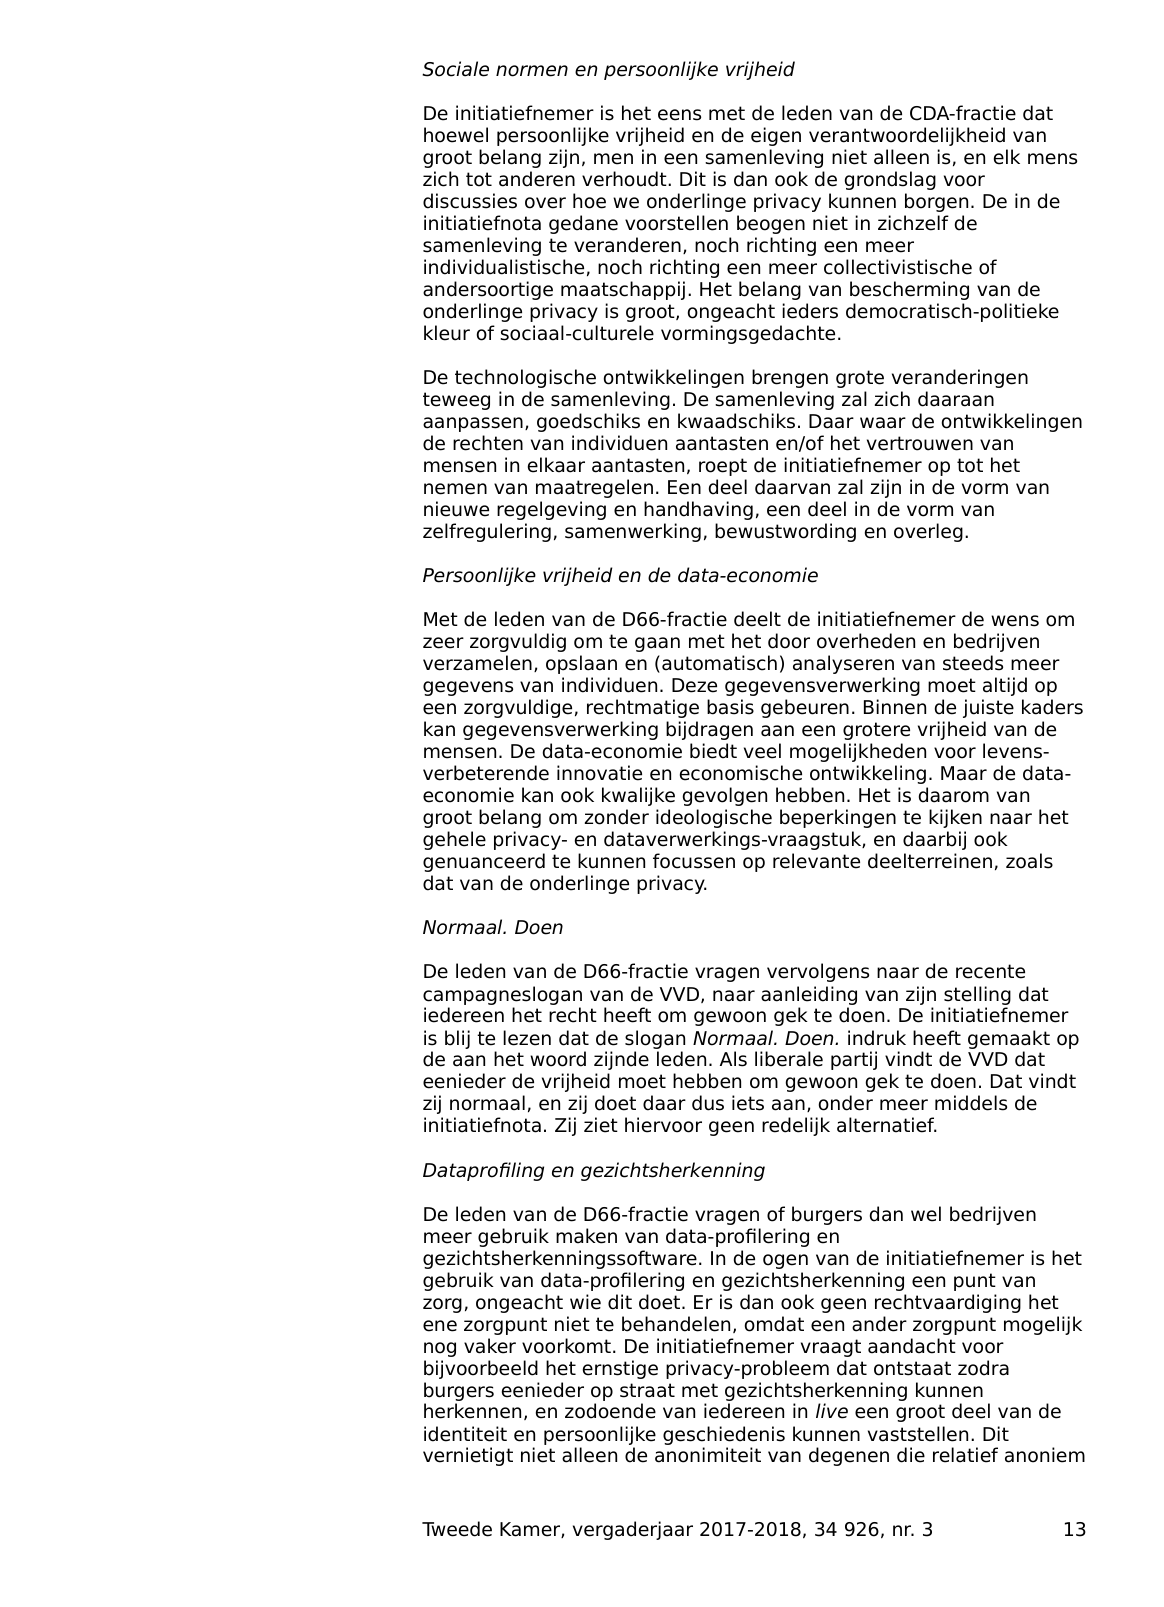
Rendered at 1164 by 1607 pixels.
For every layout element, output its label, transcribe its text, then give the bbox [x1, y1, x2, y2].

text De leden van de D66-fractie vragen of burgers dan wel bedrijven meer gebruik maken van data-profilering en gezichtsherkenningssoftware. In de ogen van de initiatiefnemer is het gebruik van data-profilering en gezichtsherkenning een punt van zorg, ongeacht wie dit doet. Er is dan ook geen rechtvaardiging het ene zorgpunt niet te behandelen, omdat een ander zorgpunt mogelijk nog vaker voorkomt. De initiatiefnemer vraagt aandacht voor bijvoorbeeld het ernstige privacy-probleem dat ontstaat zodra burgers eenieder op straat met gezichtsherkenning kunnen herkennen, en zodoende van iedereen in live een groot deel van de identiteit en persoonlijke geschiedenis kunnen vaststellen. Dit vernietigt niet alleen de anonimiteit van degenen die relatief anoniem [422, 1204, 1087, 1467]
text De leden van de D66-fractie vragen vervolgens naar de recente campagneslogan van de VVD, naar aanleiding van zijn stelling dat iedereen het recht heeft om gewoon gek te doen. De initiatiefnemer is blij te lezen dat de slogan Normaal. Doen. indruk heeft gemaakt op de aan het woord zijnde leden. Als liberale partij vindt de VVD dat eenieder de vrijheid moet hebben om gewoon gek te doen. Dat vindt zij normaal, en zij doet daar dus iets aan, onder meer middels de initiatiefnota. Zij ziet hiervoor geen redelijk alternatief. [422, 961, 1087, 1137]
text Met de leden van de D66-fractie deelt de initiatiefnemer de wens om zeer zorgvuldig om te gaan met het door overheden en bedrijven verzamelen, opslaan en (automatisch) analyseren van steeds meer gegevens van individuen. Deze gegevensverwerking moet altijd op een zorgvuldige, rechtmatige basis gebeuren. Binnen de juiste kaders kan gegevensverwerking bijdragen aan een grotere vrijheid van de mensen. De data-economie biedt veel mogelijkheden voor levens-verbeterende innovatie en economische ontwikkeling. Maar de data-economie kan ook kwalijke gevolgen hebben. Het is daarom van groot belang om zonder ideologische beperkingen te kijken naar het gehele privacy- en dataverwerkings-vraagstuk, en daarbij ook genuanceerd te kunnen focussen op relevante deelterreinen, zoals dat van de onderlinge privacy. [422, 609, 1087, 895]
subtitle Sociale normen en persoonlijke vrijheid [422, 59, 1087, 81]
subtitle Normaal. Doen [422, 917, 1087, 939]
subtitle Dataprofiling en gezichtsherkenning [422, 1159, 1087, 1181]
text De initiatiefnemer is het eens met de leden van de CDA-fractie dat hoewel persoonlijke vrijheid en de eigen verantwoordelijkheid van groot belang zijn, men in een samenleving niet alleen is, en elk mens zich tot anderen verhoudt. Dit is dan ook de grondslag voor discussies over hoe we onderlinge privacy kunnen borgen. De in de initiatiefnota gedane voorstellen beogen niet in zichzelf de samenleving te veranderen, noch richting een meer individualistische, noch richting een meer collectivistische of andersoortige maatschappij. Het belang van bescherming van de onderlinge privacy is groot, ongeacht ieders democratisch-politieke kleur of sociaal-culturele vormingsgedachte. [422, 103, 1087, 345]
subtitle Persoonlijke vrijheid en de data-economie [422, 565, 1087, 587]
text De technologische ontwikkelingen brengen grote veranderingen teweeg in de samenleving. De samenleving zal zich daaraan aanpassen, goedschiks en kwaadschiks. Daar waar de ontwikkelingen de rechten van individuen aantasten en/of het vertrouwen van mensen in elkaar aantasten, roept de initiatiefnemer op tot het nemen van maatregelen. Een deel daarvan zal zijn in de vorm van nieuwe regelgeving en handhaving, een deel in de vorm van zelfregulering, samenwerking, bewustwording en overleg. [422, 367, 1087, 543]
